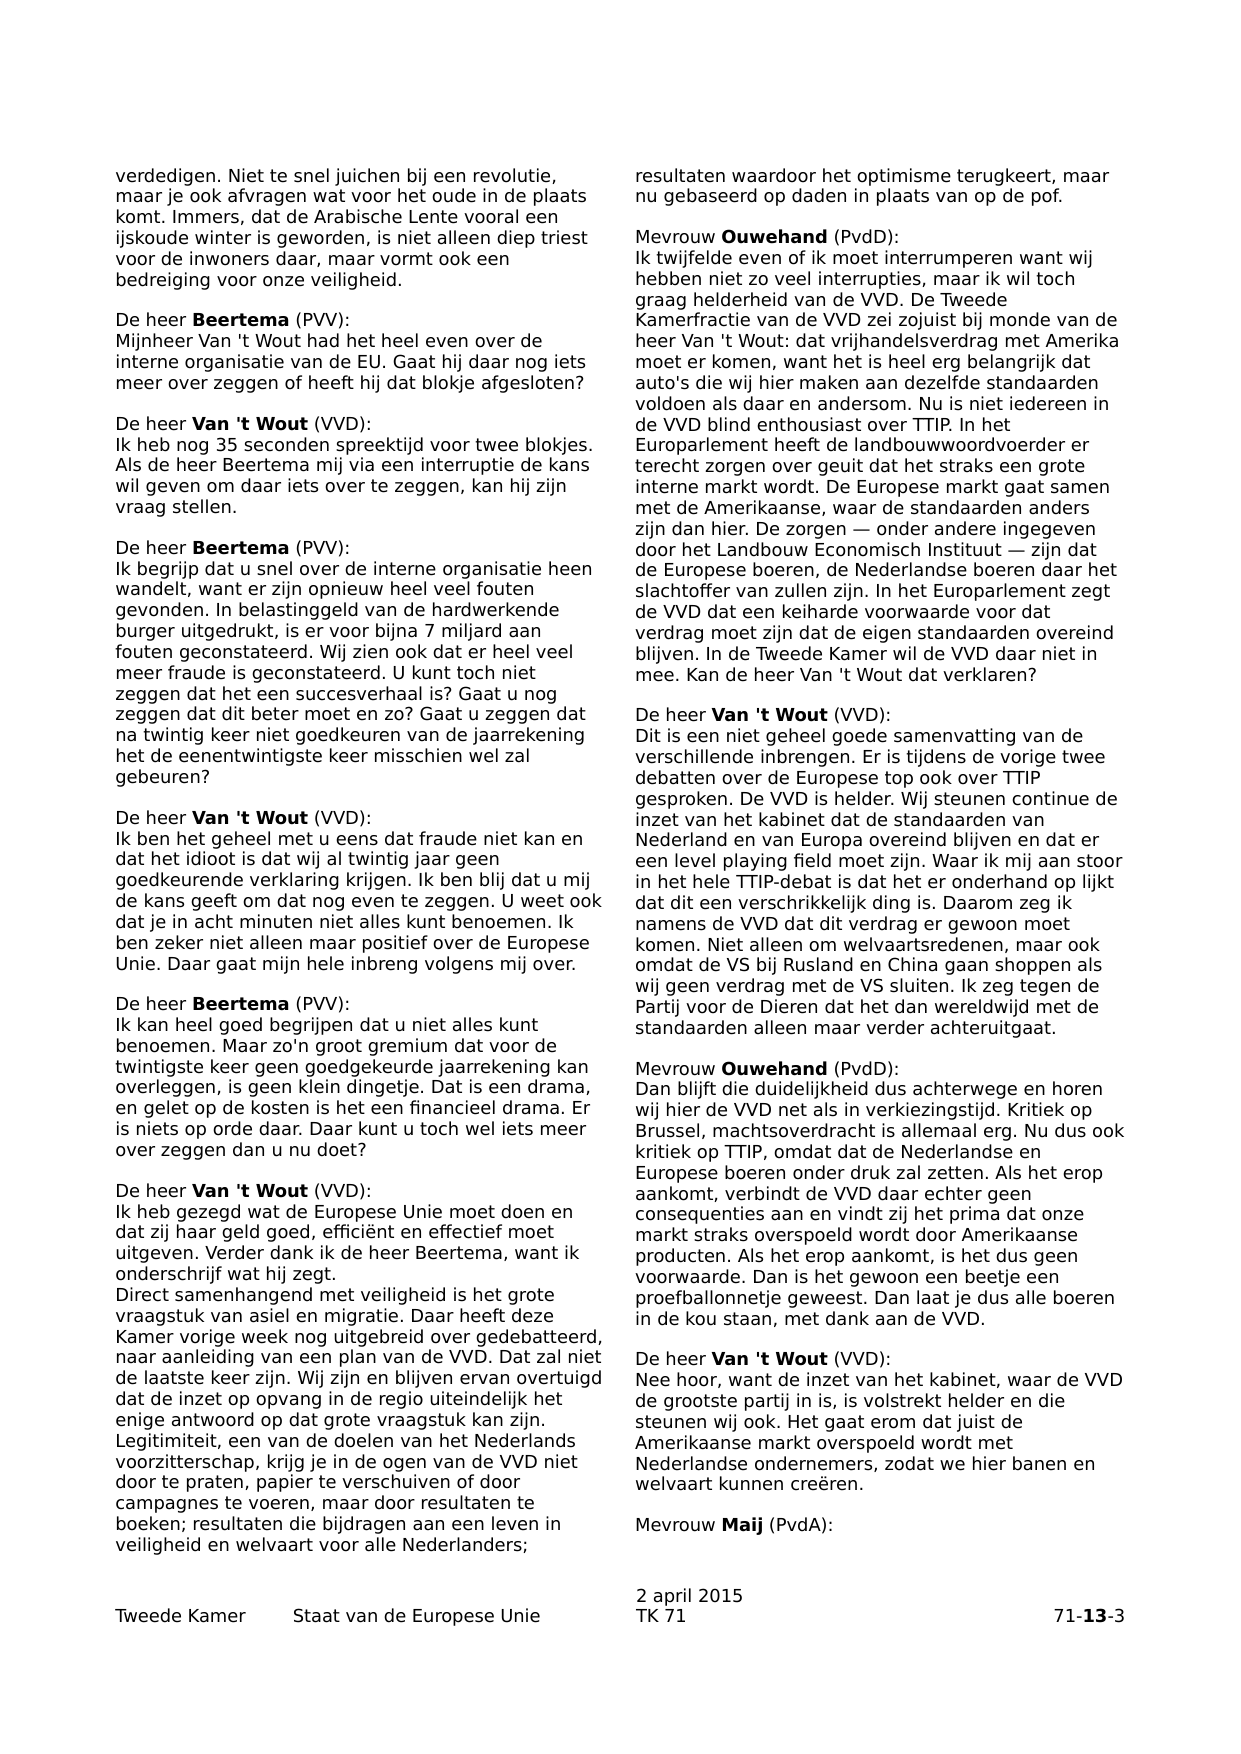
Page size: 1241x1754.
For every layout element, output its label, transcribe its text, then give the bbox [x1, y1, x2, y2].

text Dit is een niet geheel goede samenvatting van de verschillende inbrengen. Er is tijdens de vorige twee debatten over de Europese top ook over TTIP gesproken. De VVD is helder. Wij steunen continue de inzet van het kabinet dat de standaarden van Nederland en van Europa overeind blijven en dat er een level playing field moet zijn. Waar ik mij aan stoor in het hele TTIP-debat is dat het er onderhand op lijkt dat dit een verschrikkelijk ding is. Daarom zeg ik namens de VVD dat dit verdrag er gewoon moet komen. Niet alleen om welvaartsredenen, maar ook omdat de VS bij Rusland en China gaan shoppen als wij geen verdrag met de VS sluiten. Ik zeg tegen de Partij voor de Dieren dat het dan wereldwijd met de standaarden alleen maar verder achteruitgaat. [635, 726, 1125, 1038]
text Mevrouw Maij (PvdA): [635, 1515, 1125, 1536]
text Legitimiteit, een van de doelen van het Nederlands voorzitterschap, krijg je in de ogen van de VVD niet door te praten, papier te verschuiven of door campagnes te voeren, maar door resultaten te boeken; resultaten die bijdragen aan een leven in veiligheid en welvaart voor alle Nederlanders; [115, 1431, 605, 1556]
text Ik twijfelde even of ik moet interrumperen want wij hebben niet zo veel interrupties, maar ik wil toch graag helderheid van de VVD. De Tweede Kamerfractie van de VVD zei zojuist bij monde van de heer Van 't Wout: dat vrijhandelsverdrag met Amerika moet er komen, want het is heel erg belangrijk dat auto's die wij hier maken aan dezelfde standaarden voldoen als daar en andersom. Nu is niet iedereen in de VVD blind enthousiast over TTIP. In het Europarlement heeft de landbouwwoordvoerder er terecht zorgen over geuit dat het straks een grote interne markt wordt. De Europese markt gaat samen met de Amerikaanse, waar de standaarden anders zijn dan hier. De zorgen — onder andere ingegeven door het Landbouw Economisch Instituut — zijn dat de Europese boeren, de Nederlandse boeren daar het slachtoffer van zullen zijn. In het Europarlement zegt de VVD dat een keiharde voorwaarde voor dat verdrag moet zijn dat de eigen standaarden overeind blijven. In de Tweede Kamer wil de VVD daar niet in mee. Kan de heer Van 't Wout dat verklaren? [635, 248, 1125, 685]
text verdedigen. Niet te snel juichen bij een revolutie, maar je ook afvragen wat voor het oude in de plaats komt. Immers, dat de Arabische Lente vooral een ijskoude winter is geworden, is niet alleen diep triest voor de inwoners daar, maar vormt ook een bedreiging voor onze veiligheid. [115, 165, 605, 290]
text De heer Beertema (PVV): [115, 994, 605, 1015]
text De heer Beertema (PVV): [115, 310, 605, 331]
text Mevrouw Ouwehand (PvdD): [635, 1058, 1125, 1079]
text Direct samenhangend met veiligheid is het grote vraagstuk van asiel en migratie. Daar heeft deze Kamer vorige week nog uitgebreid over gedebatteerd, naar aanleiding van een plan van de VVD. Dat zal niet de laatste keer zijn. Wij zijn en blijven ervan overtuigd dat de inzet op opvang in de regio uiteindelijk het enige antwoord op dat grote vraagstuk kan zijn. [115, 1285, 605, 1431]
text Ik ben het geheel met u eens dat fraude niet kan en dat het idioot is dat wij al twintig jaar geen goedkeurende verklaring krijgen. Ik ben blij dat u mij de kans geeft om dat nog even te zeggen. U weet ook dat je in acht minuten niet alles kunt benoemen. Ik ben zeker niet alleen maar positief over de Europese Unie. Daar gaat mijn hele inbreng volgens mij over. [115, 828, 605, 974]
text Ik begrijp dat u snel over de interne organisatie heen wandelt, want er zijn opnieuw heel veel fouten gevonden. In belastinggeld van de hardwerkende burger uitgedrukt, is er voor bijna 7 miljard aan fouten geconstateerd. Wij zien ook dat er heel veel meer fraude is geconstateerd. U kunt toch niet zeggen dat het een succesverhaal is? Gaat u nog zeggen dat dit beter moet en zo? Gaat u zeggen dat na twintig keer niet goedkeuren van de jaarrekening het de eenentwintigste keer misschien wel zal gebeuren? [115, 558, 605, 787]
text resultaten waardoor het optimisme terugkeert, maar nu gebaseerd op daden in plaats van op de pof. [635, 165, 1125, 207]
text Ik heb nog 35 seconden spreektijd voor twee blokjes. Als de heer Beertema mij via een interruptie de kans wil geven om daar iets over te zeggen, kan hij zijn vraag stellen. [115, 434, 605, 518]
text De heer Van 't Wout (VVD): [115, 807, 605, 828]
text Dan blijft die duidelijkheid dus achterwege en horen wij hier de VVD net als in verkiezingstijd. Kritiek op Brussel, machtsoverdracht is allemaal erg. Nu dus ook kritiek op TTIP, omdat dat de Nederlandse en Europese boeren onder druk zal zetten. Als het erop aankomt, verbindt de VVD daar echter geen consequenties aan en vindt zij het prima dat onze markt straks overspoeld wordt door Amerikaanse producten. Als het erop aankomt, is het dus geen voorwaarde. Dan is het gewoon een beetje een proefballonnetje geweest. Dan laat je dus alle boeren in de kou staan, met dank aan de VVD. [635, 1079, 1125, 1329]
text De heer Van 't Wout (VVD): [115, 1181, 605, 1201]
text Mijnheer Van 't Wout had het heel even over de interne organisatie van de EU. Gaat hij daar nog iets meer over zeggen of heeft hij dat blokje afgesloten? [115, 331, 605, 393]
text Mevrouw Ouwehand (PvdD): [635, 227, 1125, 248]
text Ik kan heel goed begrijpen dat u niet alles kunt benoemen. Maar zo'n groot gremium dat voor de twintigste keer geen goedgekeurde jaarrekening kan overleggen, is geen klein dingetje. Dat is een drama, en gelet op de kosten is het een financieel drama. Er is niets op orde daar. Daar kunt u toch wel iets meer over zeggen dan u nu doet? [115, 1015, 605, 1161]
text De heer Van 't Wout (VVD): [635, 1349, 1125, 1370]
text De heer Van 't Wout (VVD): [635, 705, 1125, 726]
text Nee hoor, want de inzet van het kabinet, waar de VVD de grootste partij in is, is volstrekt helder en die steunen wij ook. Het gaat erom dat juist de Amerikaanse markt overspoeld wordt met Nederlandse ondernemers, zodat we hier banen en welvaart kunnen creëren. [635, 1370, 1125, 1495]
text De heer Van 't Wout (VVD): [115, 413, 605, 434]
text De heer Beertema (PVV): [115, 538, 605, 558]
text Ik heb gezegd wat de Europese Unie moet doen en dat zij haar geld goed, efficiënt en effectief moet uitgeven. Verder dank ik de heer Beertema, want ik onderschrijf wat hij zegt. [115, 1201, 605, 1285]
